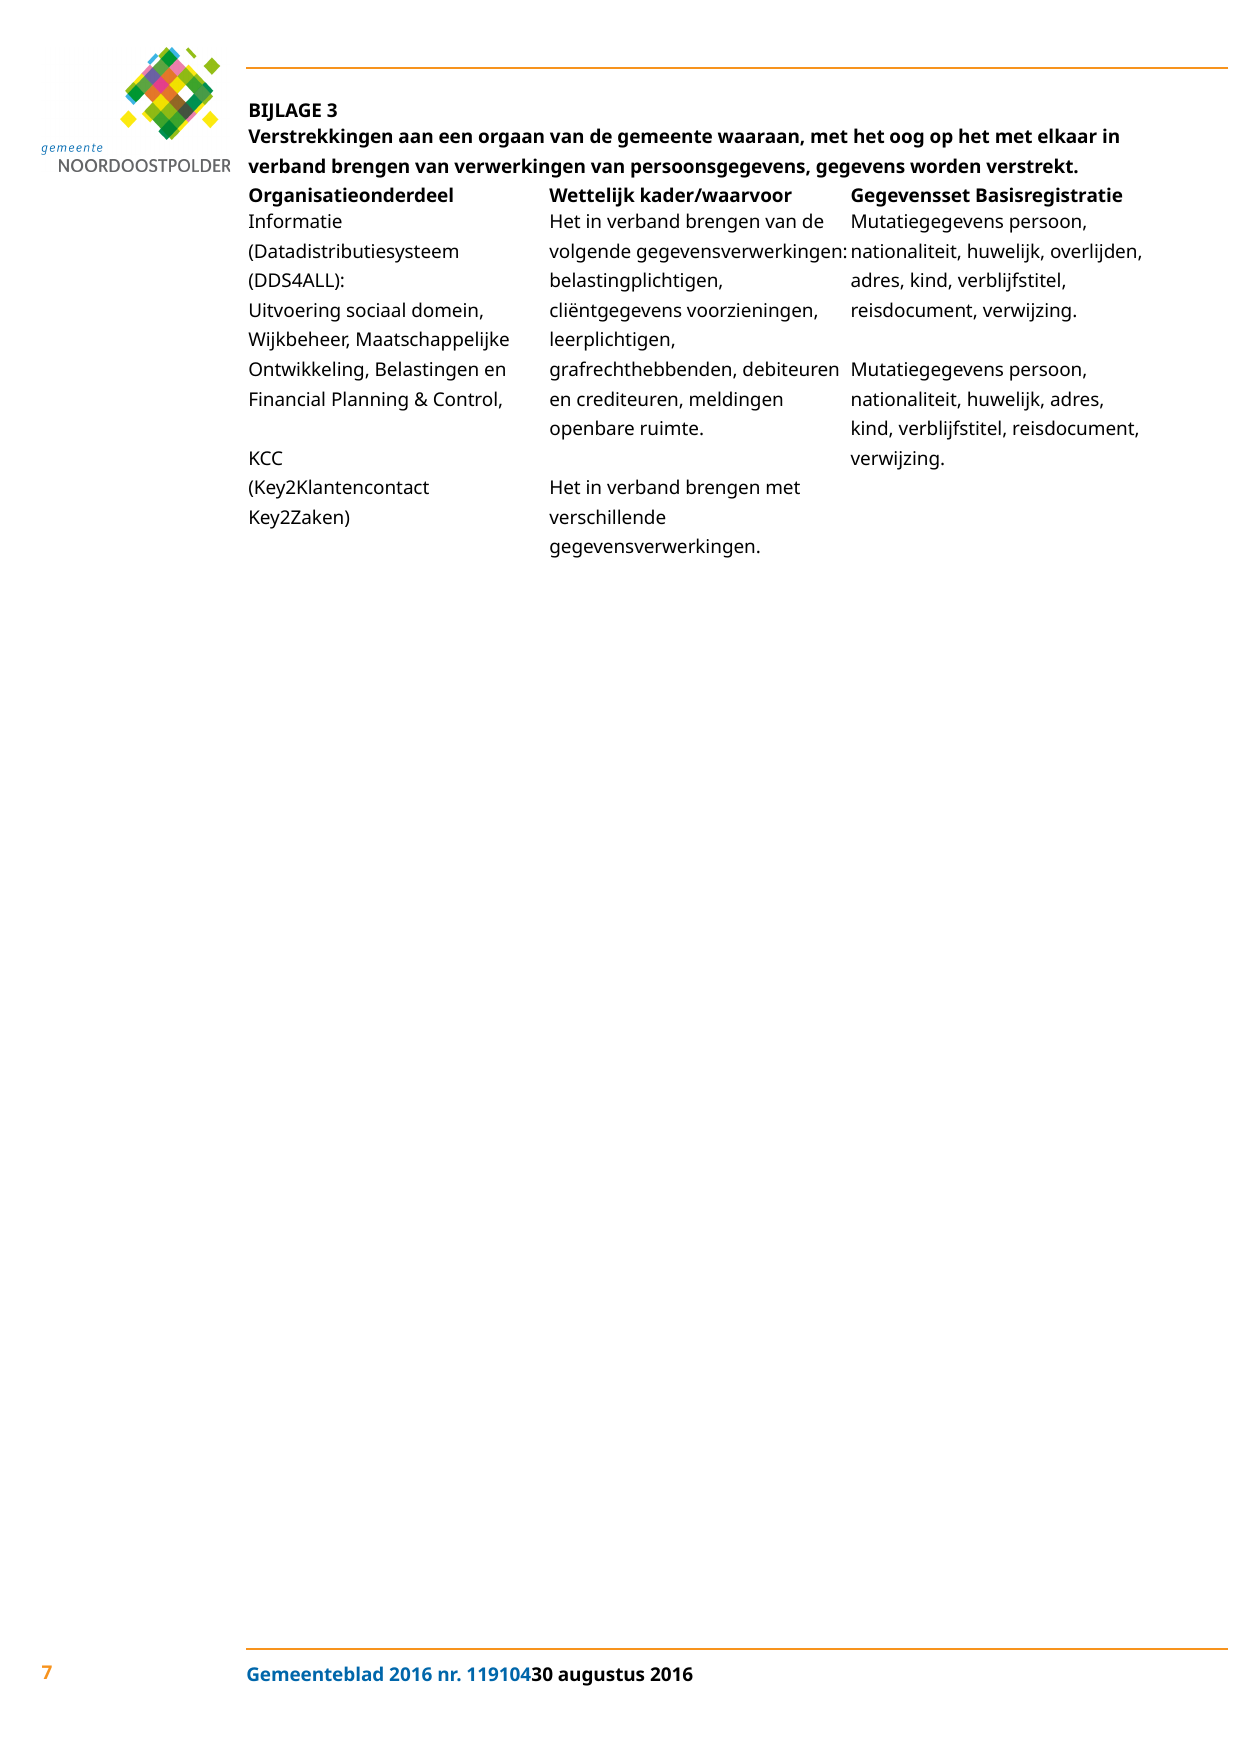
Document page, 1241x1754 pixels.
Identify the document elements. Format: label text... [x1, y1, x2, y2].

table_header Gegevensset Basisregistratie [850, 183, 1152, 208]
picture [41, 47, 231, 172]
table_cell Informatie (Datadistributiesysteem (DDS4ALL): Uitvoering sociaal domein, Wijkbeheer, Maatschappelijke Ontwikkeling, Belastingen en Financial Planning & Control, KCC (Key2Klantencontact Key2Zaken) [248, 208, 549, 559]
text BIJLAGE 3 [248, 95, 1152, 123]
table_cell Het in verband brengen van de volgende gegevensverwerkingen: belastingplichtigen, cliëntgegevens voorzieningen, leerplichtigen, grafrechthebbenden, debiteuren en crediteuren, meldingen openbare ruimte. Het in verband brengen met verschillende gegevensverwerkingen. [549, 208, 850, 559]
table_cell Mutatiegegevens persoon, nationaliteit, huwelijk, overlijden, adres, kind, verblijfstitel, reisdocument, verwijzing. Mutatiegegevens persoon, nationaliteit, huwelijk, adres, kind, verblijfstitel, reisdocument, verwijzing. [850, 208, 1152, 559]
table_header Organisatieonderdeel [248, 183, 549, 208]
text Verstrekkingen aan een orgaan van de gemeente waaraan, met het oog op het met elkaar in verband brengen van verwerkingen van persoonsgegevens, gegevens worden verstrekt. [248, 123, 1152, 179]
table_header Wettelijk kader/waarvoor [549, 183, 850, 208]
